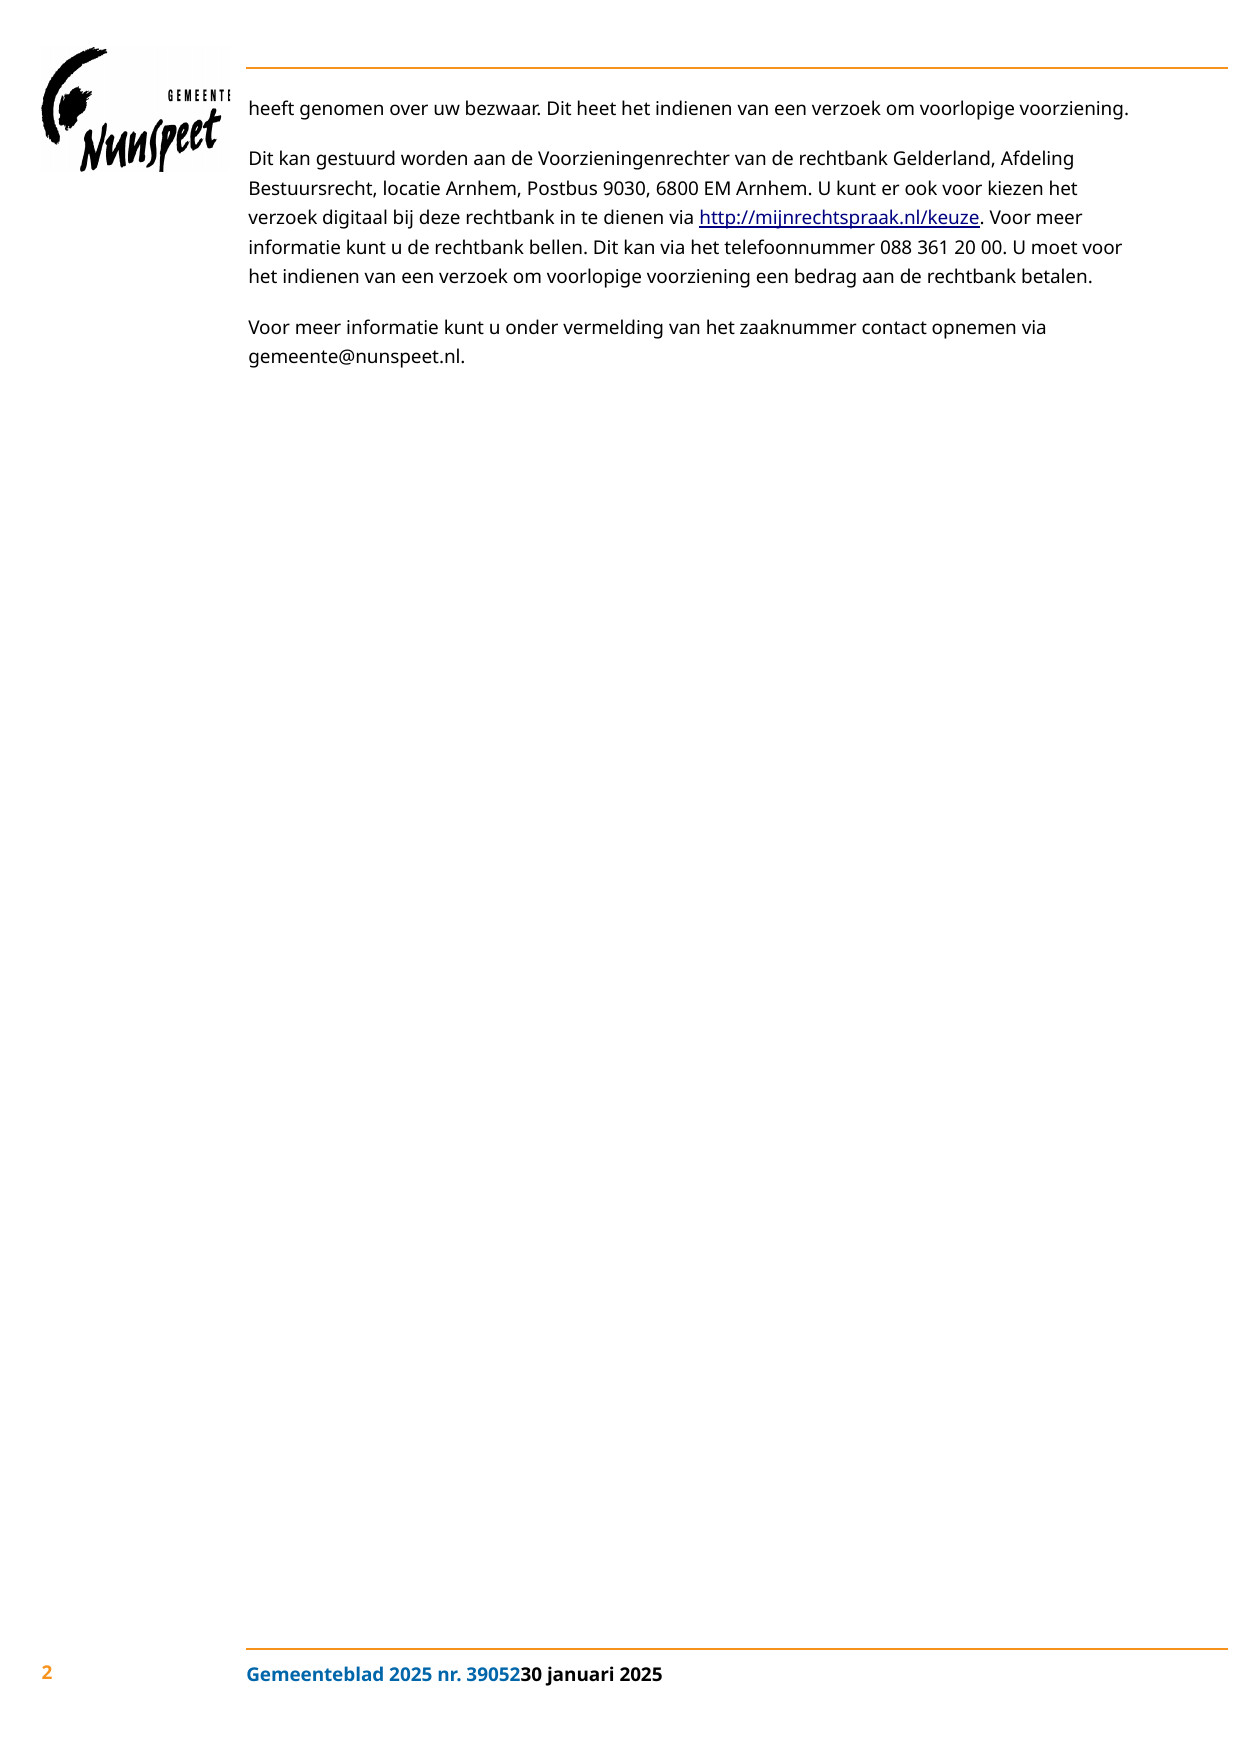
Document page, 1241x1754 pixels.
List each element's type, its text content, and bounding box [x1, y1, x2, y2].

text Dit kan gestuurd worden aan de Voorzieningenrechter van de rechtbank Gelderland, Afdeling Bestuursrecht, locatie Arnhem, Postbus 9030, 6800 EM Arnhem. U kunt er ook voor kiezen het verzoek digitaal bij deze rechtbank in te dienen via http://mijnrechtspraak.nl/keuze. Voor meer informatie kunt u de rechtbank bellen. Dit kan via het telefoonnummer 088 361 20 00. U moet voor het indienen van een verzoek om voorlopige voorziening een bedrag aan de rechtbank betalen. [248, 145, 1152, 289]
text heeft genomen over uw bezwaar. Dit heet het indienen van een verzoek om voorlopige voorziening. [248, 95, 1152, 121]
picture [41, 47, 231, 172]
text Voor meer informatie kunt u onder vermelding van het zaaknummer contact opnemen via gemeente@nunspeet.nl. [248, 314, 1152, 369]
